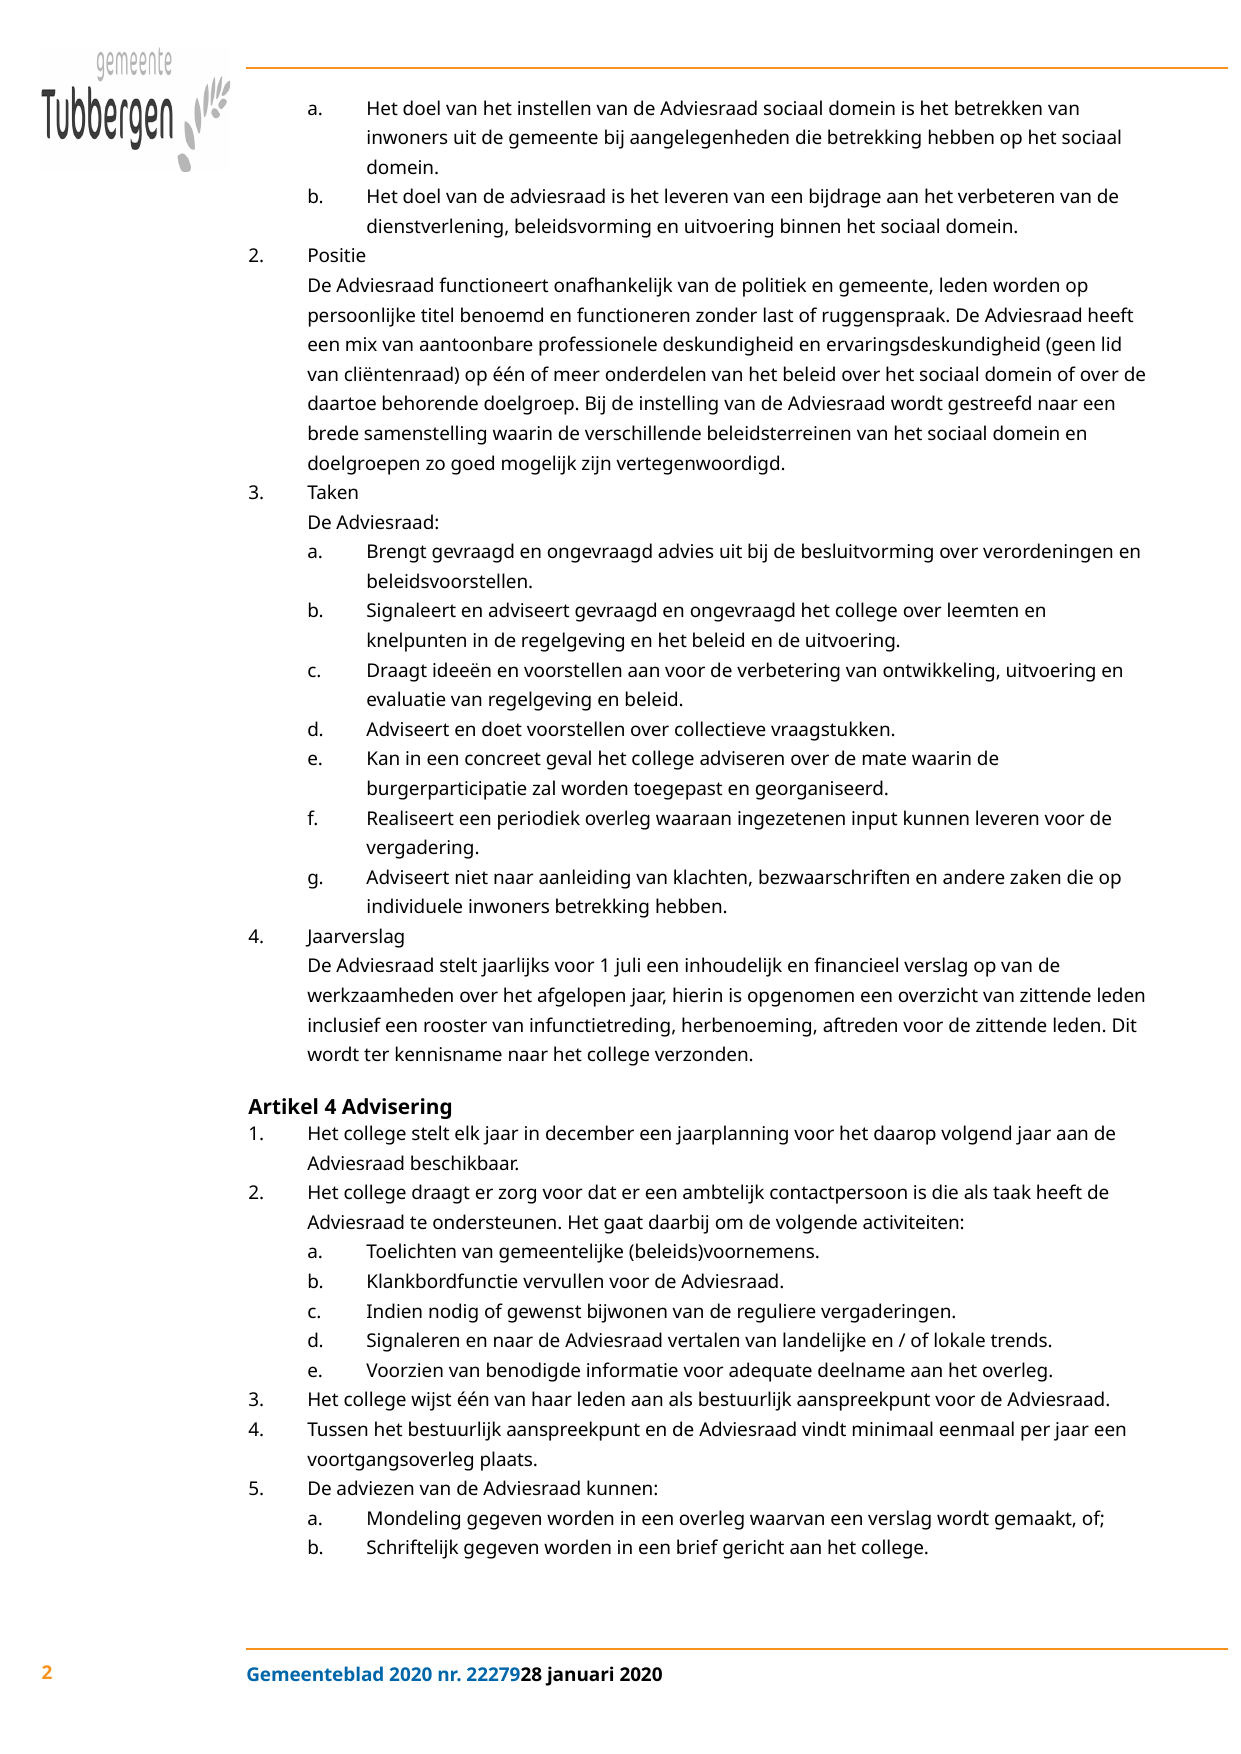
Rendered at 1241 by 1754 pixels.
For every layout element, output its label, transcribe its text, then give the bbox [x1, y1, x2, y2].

list De Adviesraad: [248, 509, 1152, 535]
list Adviseert niet naar aanleiding van klachten, bezwaarschriften en andere zaken die op individuele inwoners betrekking hebben. [307, 864, 1152, 919]
list Kan in een concreet geval het college adviseren over de mate waarin de burgerparticipatie zal worden toegepast en georganiseerd. [307, 746, 1152, 801]
list Klankbordfunctie vervullen voor de Adviesraad. [307, 1268, 1152, 1294]
list Het doel van de adviesraad is het leveren van een bijdrage aan het verbeteren van de dienstverlening, beleidsvorming en uitvoering binnen het sociaal domein. [307, 183, 1152, 239]
list De adviezen van de Adviesraad kunnen: [248, 1475, 1152, 1501]
list Taken [248, 479, 1152, 505]
list Signaleert en adviseert gevraagd en ongevraagd het college over leemten en knelpunten in de regelgeving en het beleid en de uitvoering. [307, 598, 1152, 653]
list Indien nodig of gewenst bijwonen van de reguliere vergaderingen. [307, 1298, 1152, 1323]
list Brengt gevraagd en ongevraagd advies uit bij de besluitvorming over verordeningen en beleidsvoorstellen. [307, 538, 1152, 594]
list Het college draagt er zorg voor dat er een ambtelijk contactpersoon is die als taak heeft de Adviesraad te ondersteunen. Het gaat daarbij om de volgende activiteiten: [248, 1179, 1152, 1235]
list Voorzien van benodigde informatie voor adequate deelname aan het overleg. [307, 1357, 1152, 1383]
list Toelichten van gemeentelijke (beleids)voornemens. [307, 1239, 1152, 1264]
list Realiseert een periodiek overleg waaraan ingezetenen input kunnen leveren voor de vergadering. [307, 805, 1152, 860]
list De Adviesraad functioneert onafhankelijk van de politiek en gemeente, leden worden op persoonlijke titel benoemd en functioneren zonder last of ruggenspraak. De Adviesraad heeft een mix van aantoonbare professionele deskundigheid en ervaringsdeskundigheid (geen lid van cliëntenraad) op één of meer onderdelen van het beleid over het sociaal domein of over de daartoe behorende doelgroep. Bij de instelling van de Adviesraad wordt gestreefd naar een brede samenstelling waarin de verschillende beleidsterreinen van het sociaal domein en doelgroepen zo goed mogelijk zijn vertegenwoordigd. [248, 272, 1152, 476]
list Het college wijst één van haar leden aan als bestuurlijk aanspreekpunt voor de Adviesraad. [248, 1387, 1152, 1412]
list Tussen het bestuurlijk aanspreekpunt en de Adviesraad vindt minimaal eenmaal per jaar een voortgangsoverleg plaats. [248, 1416, 1152, 1471]
list Mondeling gegeven worden in een overleg waarvan een verslag wordt gemaakt, of; [307, 1505, 1152, 1531]
list Signaleren en naar de Adviesraad vertalen van landelijke en / of lokale trends. [307, 1327, 1152, 1353]
list Adviseert en doet voorstellen over collectieve vraagstukken. [307, 716, 1152, 742]
list Het college stelt elk jaar in december een jaarplanning voor het daarop volgend jaar aan de Adviesraad beschikbaar. [248, 1120, 1152, 1176]
list De Adviesraad stelt jaarlijks voor 1 juli een inhoudelijk en financieel verslag op van de werkzaamheden over het afgelopen jaar, hierin is opgenomen een overzicht van zittende leden inclusief een rooster van infunctietreding, herbenoeming, aftreden voor de zittende leden. Dit wordt ter kennisname naar het college verzonden. [248, 953, 1152, 1067]
list Schriftelijk gegeven worden in een brief gericht aan het college. [307, 1534, 1152, 1560]
picture [41, 47, 231, 172]
text Artikel 4 Advisering [248, 1092, 1152, 1120]
list Positie [248, 243, 1152, 268]
list Het doel van het instellen van de Adviesraad sociaal domein is het betrekken van inwoners uit de gemeente bij aangelegenheden die betrekking hebben op het sociaal domein. [307, 95, 1152, 180]
list Draagt ideeën en voorstellen aan voor de verbetering van ontwikkeling, uitvoering en evaluatie van regelgeving en beleid. [307, 657, 1152, 712]
list Jaarverslag [248, 923, 1152, 949]
